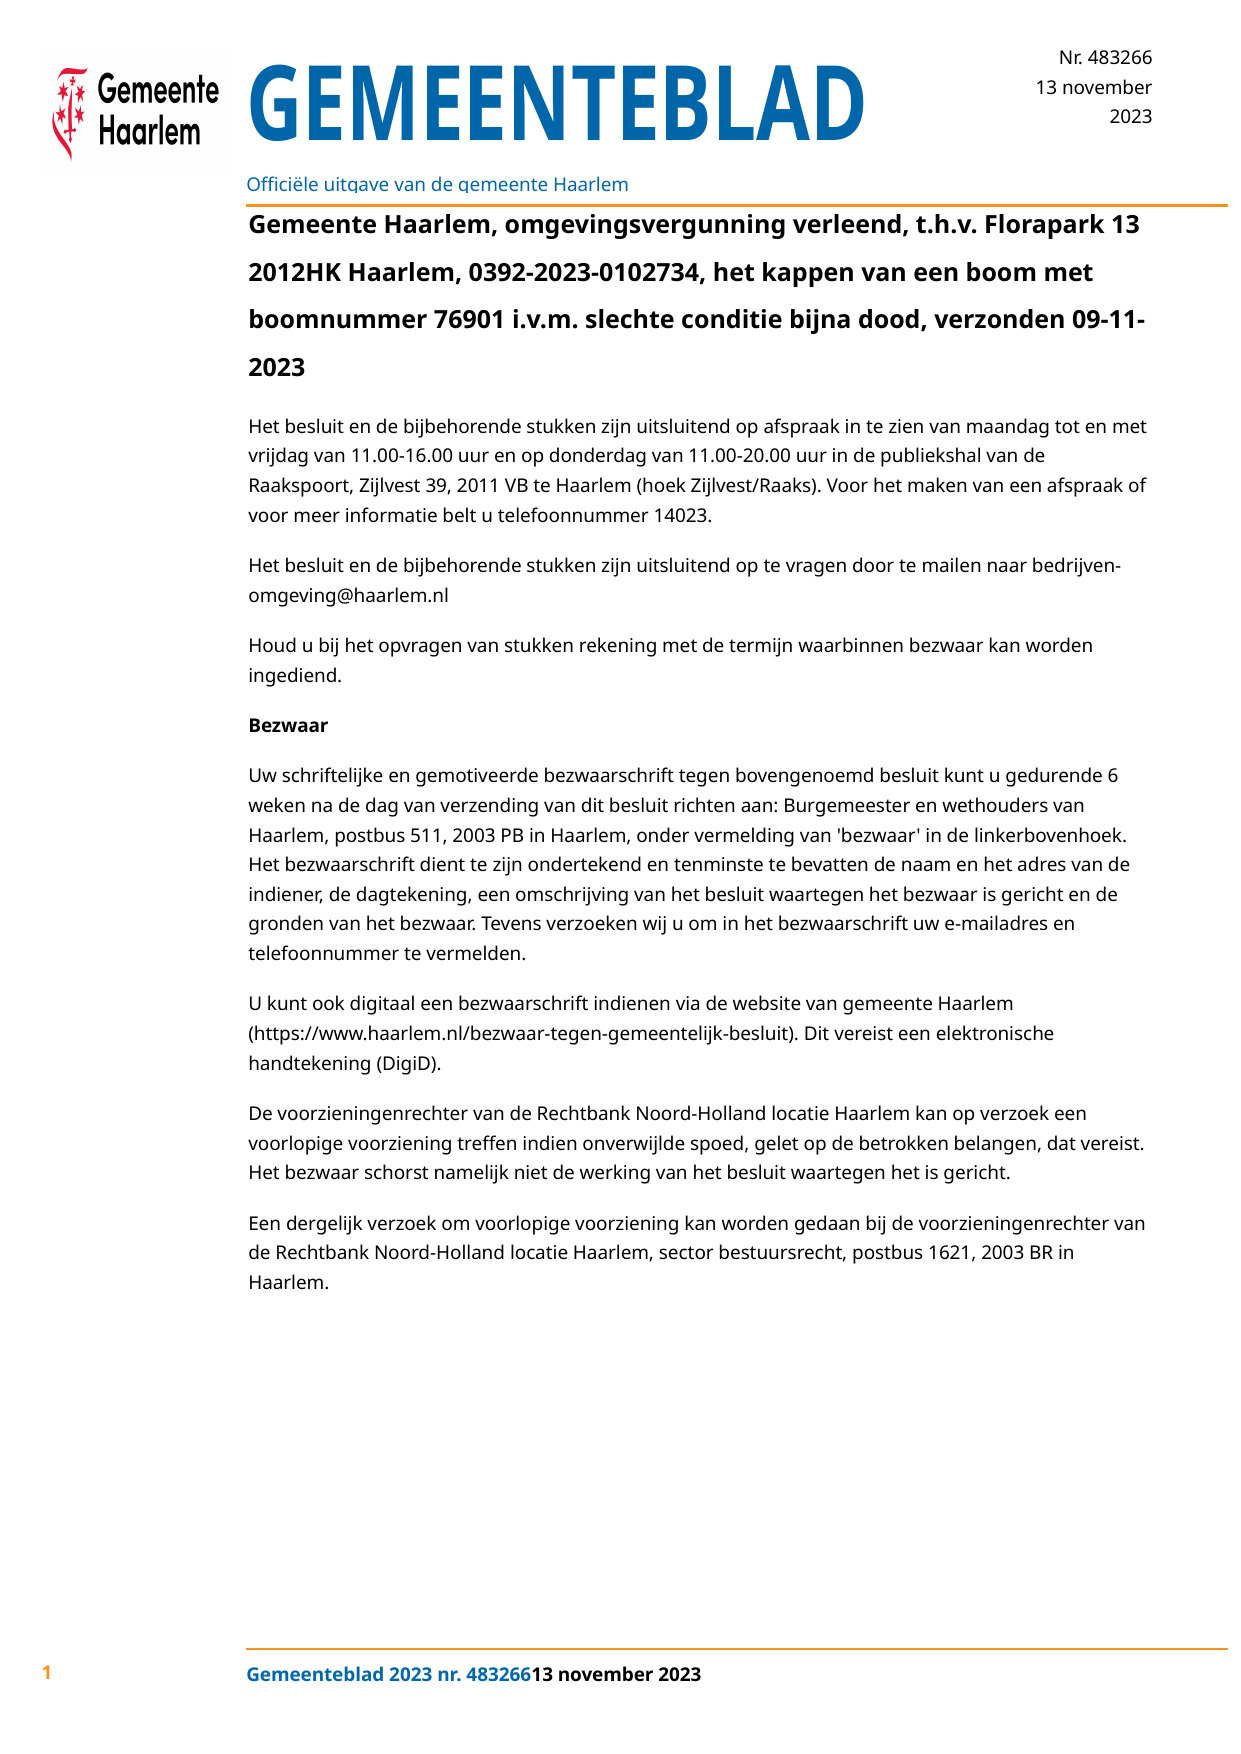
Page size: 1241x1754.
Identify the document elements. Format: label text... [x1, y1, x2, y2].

text Het besluit en de bijbehorende stukken zijn uitsluitend op te vragen door te mailen naar bedrijven-omgeving@haarlem.nl [248, 552, 1152, 608]
text Gemeente Haarlem, omgevingsvergunning verleend, t.h.v. Florapark 13 2012HK Haarlem, 0392-2023-0102734, het kappen van een boom met boomnummer 76901 i.v.m. slechte conditie bijna dood, verzonden 09-11-2023 [248, 207, 1152, 384]
text Het besluit en de bijbehorende stukken zijn uitsluitend op afspraak in te zien van maandag tot en met vrijdag van 11.00-16.00 uur en op donderdag van 11.00-20.00 uur in de publiekshal van de Raakspoort, Zijlvest 39, 2011 VB te Haarlem (hoek Zijlvest/Raaks). Voor het maken van een afspraak of voor meer informatie belt u telefoonnummer 14023. [248, 413, 1152, 528]
text Bezwaar [248, 712, 1152, 738]
text U kunt ook digitaal een bezwaarschrift indienen via de website van gemeente Haarlem (https://www.haarlem.nl/bezwaar-tegen-gemeentelijk-besluit). Dit vereist een elektronische handtekening (DigiD). [248, 991, 1152, 1076]
text Uw schriftelijke en gemotiveerde bezwaarschrift tegen bovengenoemd besluit kunt u gedurende 6 weken na de dag van verzending van dit besluit richten aan: Burgemeester en wethouders van Haarlem, postbus 511, 2003 PB in Haarlem, onder vermelding van 'bezwaar' in de linkerbovenhoek. Het bezwaarschrift dient te zijn ondertekend en tenminste te bevatten de naam en het adres van de indiener, de dagtekening, een omschrijving van het besluit waartegen het bezwaar is gericht en de gronden van het bezwaar. Tevens verzoeken wij u om in het bezwaarschrift uw e-mailadres en telefoonnummer te vermelden. [248, 763, 1152, 966]
text De voorzieningenrechter van de Rechtbank Noord-Holland locatie Haarlem kan op verzoek een voorlopige voorziening treffen indien onverwijlde spoed, gelet op de betrokken belangen, dat vereist. Het bezwaar schorst namelijk niet de werking van het besluit waartegen het is gericht. [248, 1100, 1152, 1185]
text Een dergelijk verzoek om voorlopige voorziening kan worden gedaan bij de voorzieningenrechter van de Rechtbank Noord-Holland locatie Haarlem, sector bestuursrecht, postbus 1621, 2003 BR in Haarlem. [248, 1210, 1152, 1295]
text Houd u bij het opvragen van stukken rekening met de termijn waarbinnen bezwaar kan worden ingediend. [248, 632, 1152, 688]
picture [41, 47, 231, 172]
